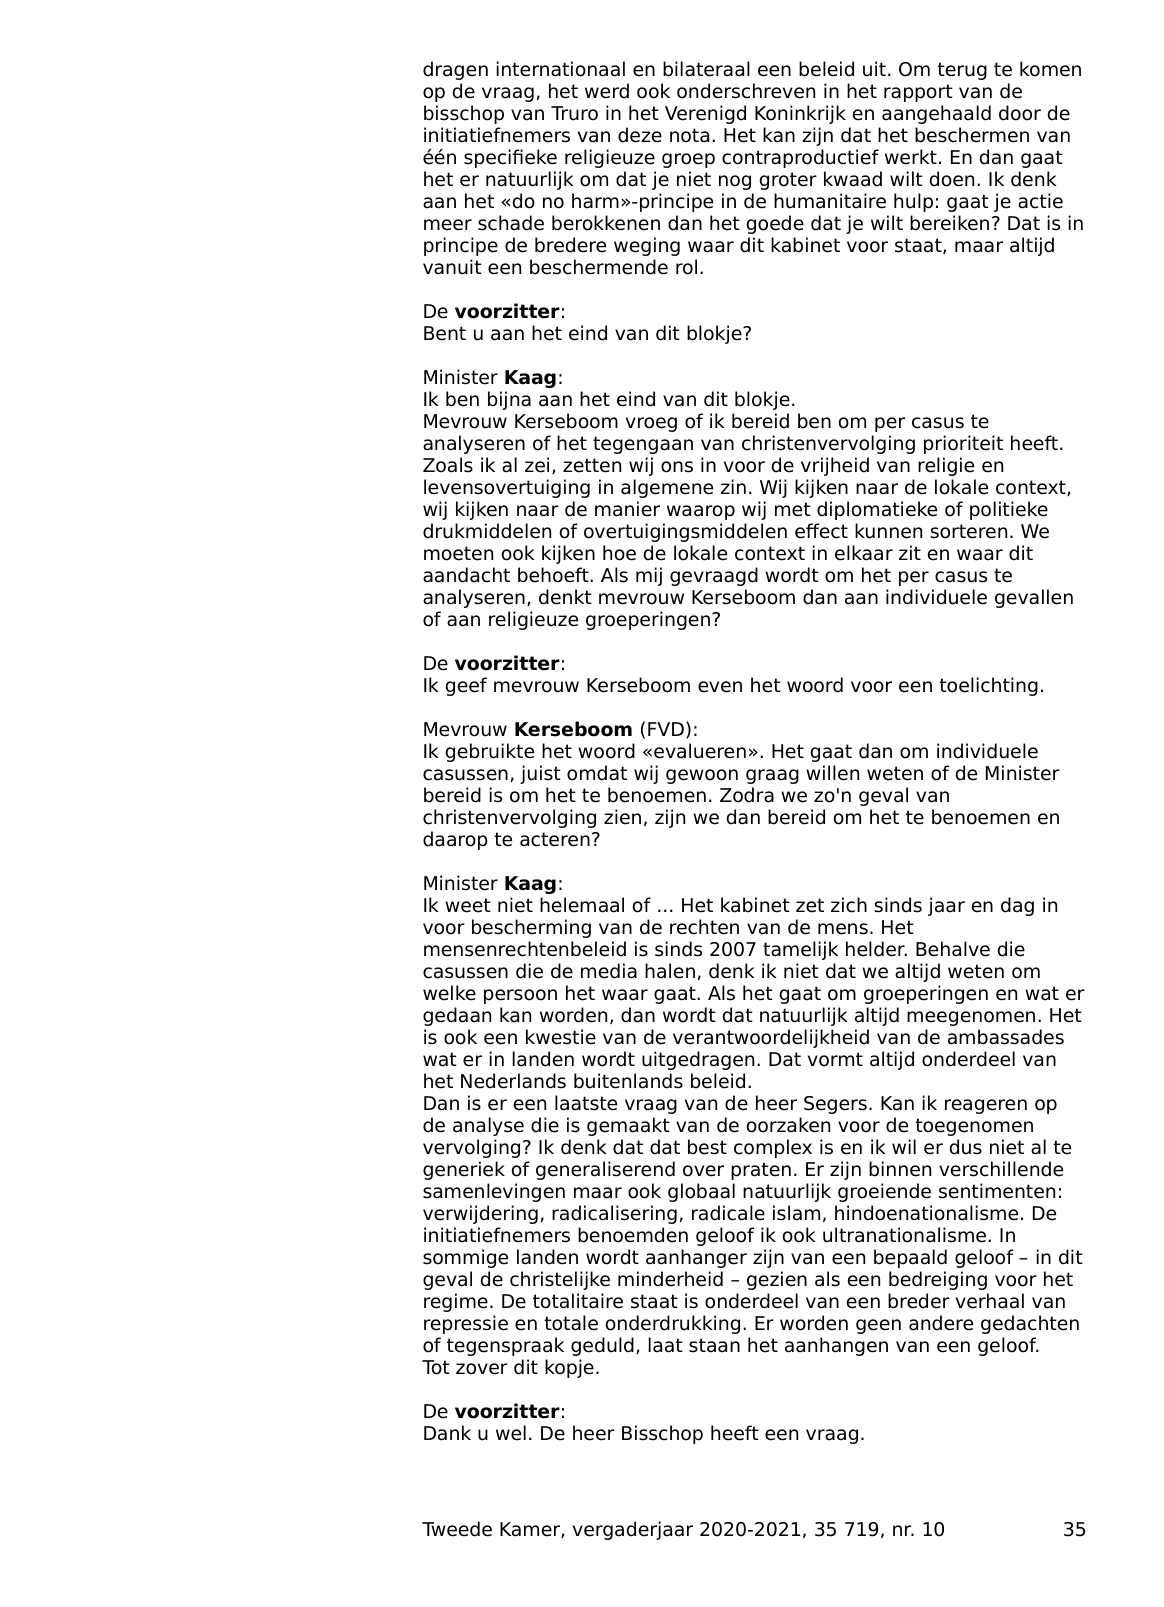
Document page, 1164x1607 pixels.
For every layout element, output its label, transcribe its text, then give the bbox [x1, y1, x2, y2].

text Ik gebruikte het woord «evalueren». Het gaat dan om individuele casussen, juist omdat wij gewoon graag willen weten of de Minister bereid is om het te benoemen. Zodra we zo'n geval van christenvervolging zien, zijn we dan bereid om het te benoemen en daarop te acteren? [422, 741, 1087, 851]
text Dank u wel. De heer Bisschop heeft een vraag. [422, 1423, 1087, 1445]
text De voorzitter: [422, 1401, 1087, 1423]
text dragen internationaal en bilateraal een beleid uit. Om terug te komen op de vraag, het werd ook onderschreven in het rapport van de bisschop van Truro in het Verenigd Koninkrijk en aangehaald door de initiatiefnemers van deze nota. Het kan zijn dat het beschermen van één specifieke religieuze groep contraproductief werkt. En dan gaat het er natuurlijk om dat je niet nog groter kwaad wilt doen. Ik denk aan het «do no harm»-principe in de humanitaire hulp: gaat je actie meer schade berokkenen dan het goede dat je wilt bereiken? Dat is in principe de bredere weging waar dit kabinet voor staat, maar altijd vanuit een beschermende rol. [422, 59, 1087, 279]
text Minister Kaag: [422, 367, 1087, 389]
text Ik geef mevrouw Kerseboom even het woord voor een toelichting. [422, 675, 1087, 697]
text Dan is er een laatste vraag van de heer Segers. Kan ik reageren op de analyse die is gemaakt van de oorzaken voor de toegenomen vervolging? Ik denk dat dat best complex is en ik wil er dus niet al te generiek of generaliserend over praten. Er zijn binnen verschillende samenlevingen maar ook globaal natuurlijk groeiende sentimenten: verwijdering, radicalisering, radicale islam, hindoenationalisme. De initiatiefnemers benoemden geloof ik ook ultranationalisme. In sommige landen wordt aanhanger zijn van een bepaald geloof – in dit geval de christelijke minderheid – gezien als een bedreiging voor het regime. De totalitaire staat is onderdeel van een breder verhaal van repressie en totale onderdrukking. Er worden geen andere gedachten of tegenspraak geduld, laat staan het aanhangen van een geloof. [422, 1093, 1087, 1357]
text Ik ben bijna aan het eind van dit blokje. [422, 389, 1087, 411]
text Bent u aan het eind van dit blokje? [422, 323, 1087, 345]
text Mevrouw Kerseboom vroeg of ik bereid ben om per casus te analyseren of het tegengaan van christenvervolging prioriteit heeft. Zoals ik al zei, zetten wij ons in voor de vrijheid van religie en levensovertuiging in algemene zin. Wij kijken naar de lokale context, wij kijken naar de manier waarop wij met diplomatieke of politieke drukmiddelen of overtuigingsmiddelen effect kunnen sorteren. We moeten ook kijken hoe de lokale context in elkaar zit en waar dit aandacht behoeft. Als mij gevraagd wordt om het per casus te analyseren, denkt mevrouw Kerseboom dan aan individuele gevallen of aan religieuze groeperingen? [422, 411, 1087, 631]
text De voorzitter: [422, 301, 1087, 323]
text De voorzitter: [422, 653, 1087, 675]
text Mevrouw Kerseboom (FVD): [422, 719, 1087, 741]
text Ik weet niet helemaal of ... Het kabinet zet zich sinds jaar en dag in voor bescherming van de rechten van de mens. Het mensenrechtenbeleid is sinds 2007 tamelijk helder. Behalve die casussen die de media halen, denk ik niet dat we altijd weten om welke persoon het waar gaat. Als het gaat om groeperingen en wat er gedaan kan worden, dan wordt dat natuurlijk altijd meegenomen. Het is ook een kwestie van de verantwoordelijkheid van de ambassades wat er in landen wordt uitgedragen. Dat vormt altijd onderdeel van het Nederlands buitenlands beleid. [422, 895, 1087, 1093]
text Tot zover dit kopje. [422, 1357, 1087, 1379]
text Minister Kaag: [422, 873, 1087, 895]
